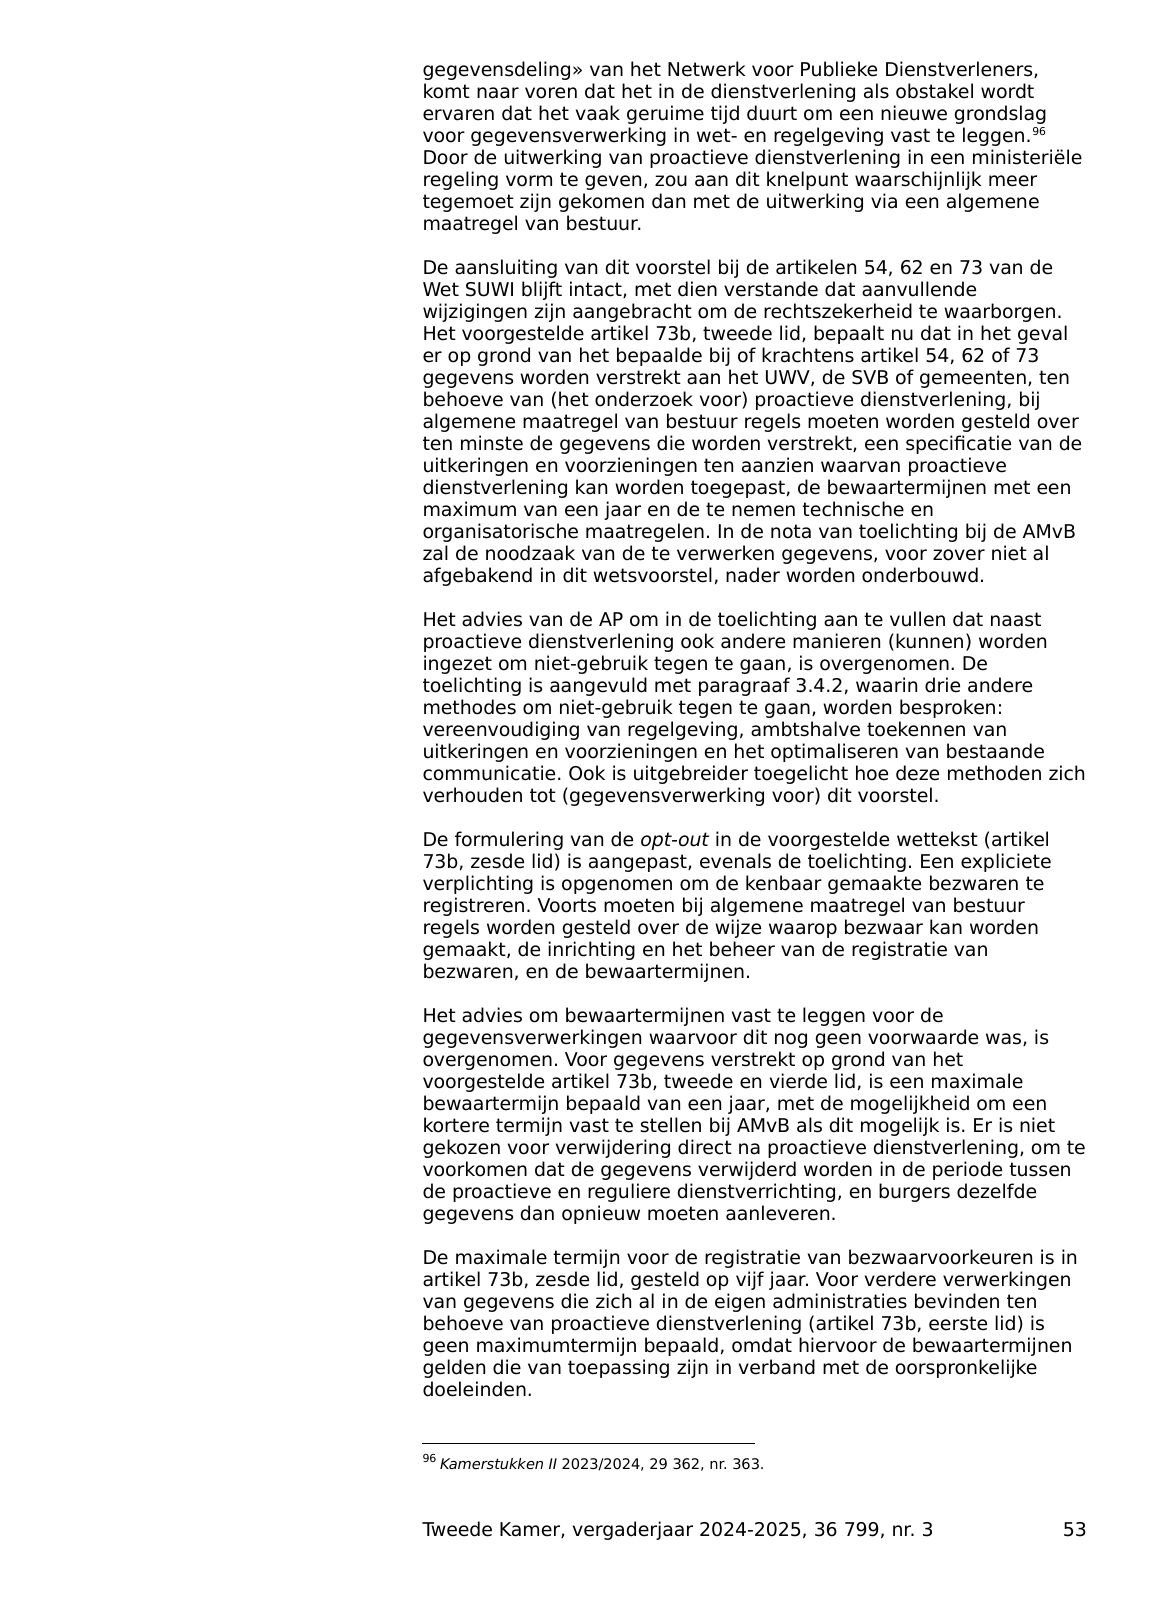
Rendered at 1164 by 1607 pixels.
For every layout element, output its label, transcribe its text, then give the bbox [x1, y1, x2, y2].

text gegevensdeling» van het Netwerk voor Publieke Dienstverleners, komt naar voren dat het in de dienstverlening als obstakel wordt ervaren dat het vaak geruime tijd duurt om een nieuwe grondslag voor gegevensverwerking in wet- en regelgeving vast te leggen. Door de uitwerking van proactieve dienstverlening in een ministeriële regeling vorm te geven, zou aan dit knelpunt waarschijnlijk meer tegemoet zijn gekomen dan met de uitwerking via een algemene maatregel van bestuur. [422, 59, 1087, 235]
text Kamerstukken II 2023/2024, 29 362, nr. 363. [422, 1452, 1087, 1474]
text Het advies van de AP om in de toelichting aan te vullen dat naast proactieve dienstverlening ook andere manieren (kunnen) worden ingezet om niet-gebruik tegen te gaan, is overgenomen. De toelichting is aangevuld met paragraaf 3.4.2, waarin drie andere methodes om niet-gebruik tegen te gaan, worden besproken: vereenvoudiging van regelgeving, ambtshalve toekennen van uitkeringen en voorzieningen en het optimaliseren van bestaande communicatie. Ook is uitgebreider toegelicht hoe deze methoden zich verhouden tot (gegevensverwerking voor) dit voorstel. [422, 609, 1087, 807]
text De formulering van de opt-out in de voorgestelde wettekst (artikel 73b, zesde lid) is aangepast, evenals de toelichting. Een expliciete verplichting is opgenomen om de kenbaar gemaakte bezwaren te registreren. Voorts moeten bij algemene maatregel van bestuur regels worden gesteld over de wijze waarop bezwaar kan worden gemaakt, de inrichting en het beheer van de registratie van bezwaren, en de bewaartermijnen. [422, 829, 1087, 983]
text De maximale termijn voor de registratie van bezwaarvoorkeuren is in artikel 73b, zesde lid, gesteld op vijf jaar. Voor verdere verwerkingen van gegevens die zich al in de eigen administraties bevinden ten behoeve van proactieve dienstverlening (artikel 73b, eerste lid) is geen maximumtermijn bepaald, omdat hiervoor de bewaartermijnen gelden die van toepassing zijn in verband met de oorspronkelijke doeleinden. [422, 1247, 1087, 1401]
text Het advies om bewaartermijnen vast te leggen voor de gegevensverwerkingen waarvoor dit nog geen voorwaarde was, is overgenomen. Voor gegevens verstrekt op grond van het voorgestelde artikel 73b, tweede en vierde lid, is een maximale bewaartermijn bepaald van een jaar, met de mogelijkheid om een kortere termijn vast te stellen bij AMvB als dit mogelijk is. Er is niet gekozen voor verwijdering direct na proactieve dienstverlening, om te voorkomen dat de gegevens verwijderd worden in de periode tussen de proactieve en reguliere dienstverrichting, en burgers dezelfde gegevens dan opnieuw moeten aanleveren. [422, 1005, 1087, 1225]
text De aansluiting van dit voorstel bij de artikelen 54, 62 en 73 van de Wet SUWI blijft intact, met dien verstande dat aanvullende wijzigingen zijn aangebracht om de rechtszekerheid te waarborgen. Het voorgestelde artikel 73b, tweede lid, bepaalt nu dat in het geval er op grond van het bepaalde bij of krachtens artikel 54, 62 of 73 gegevens worden verstrekt aan het UWV, de SVB of gemeenten, ten behoeve van (het onderzoek voor) proactieve dienstverlening, bij algemene maatregel van bestuur regels moeten worden gesteld over ten minste de gegevens die worden verstrekt, een specificatie van de uitkeringen en voorzieningen ten aanzien waarvan proactieve dienstverlening kan worden toegepast, de bewaartermijnen met een maximum van een jaar en de te nemen technische en organisatorische maatregelen. In de nota van toelichting bij de AMvB zal de noodzaak van de te verwerken gegevens, voor zover niet al afgebakend in dit wetsvoorstel, nader worden onderbouwd. [422, 257, 1087, 587]
